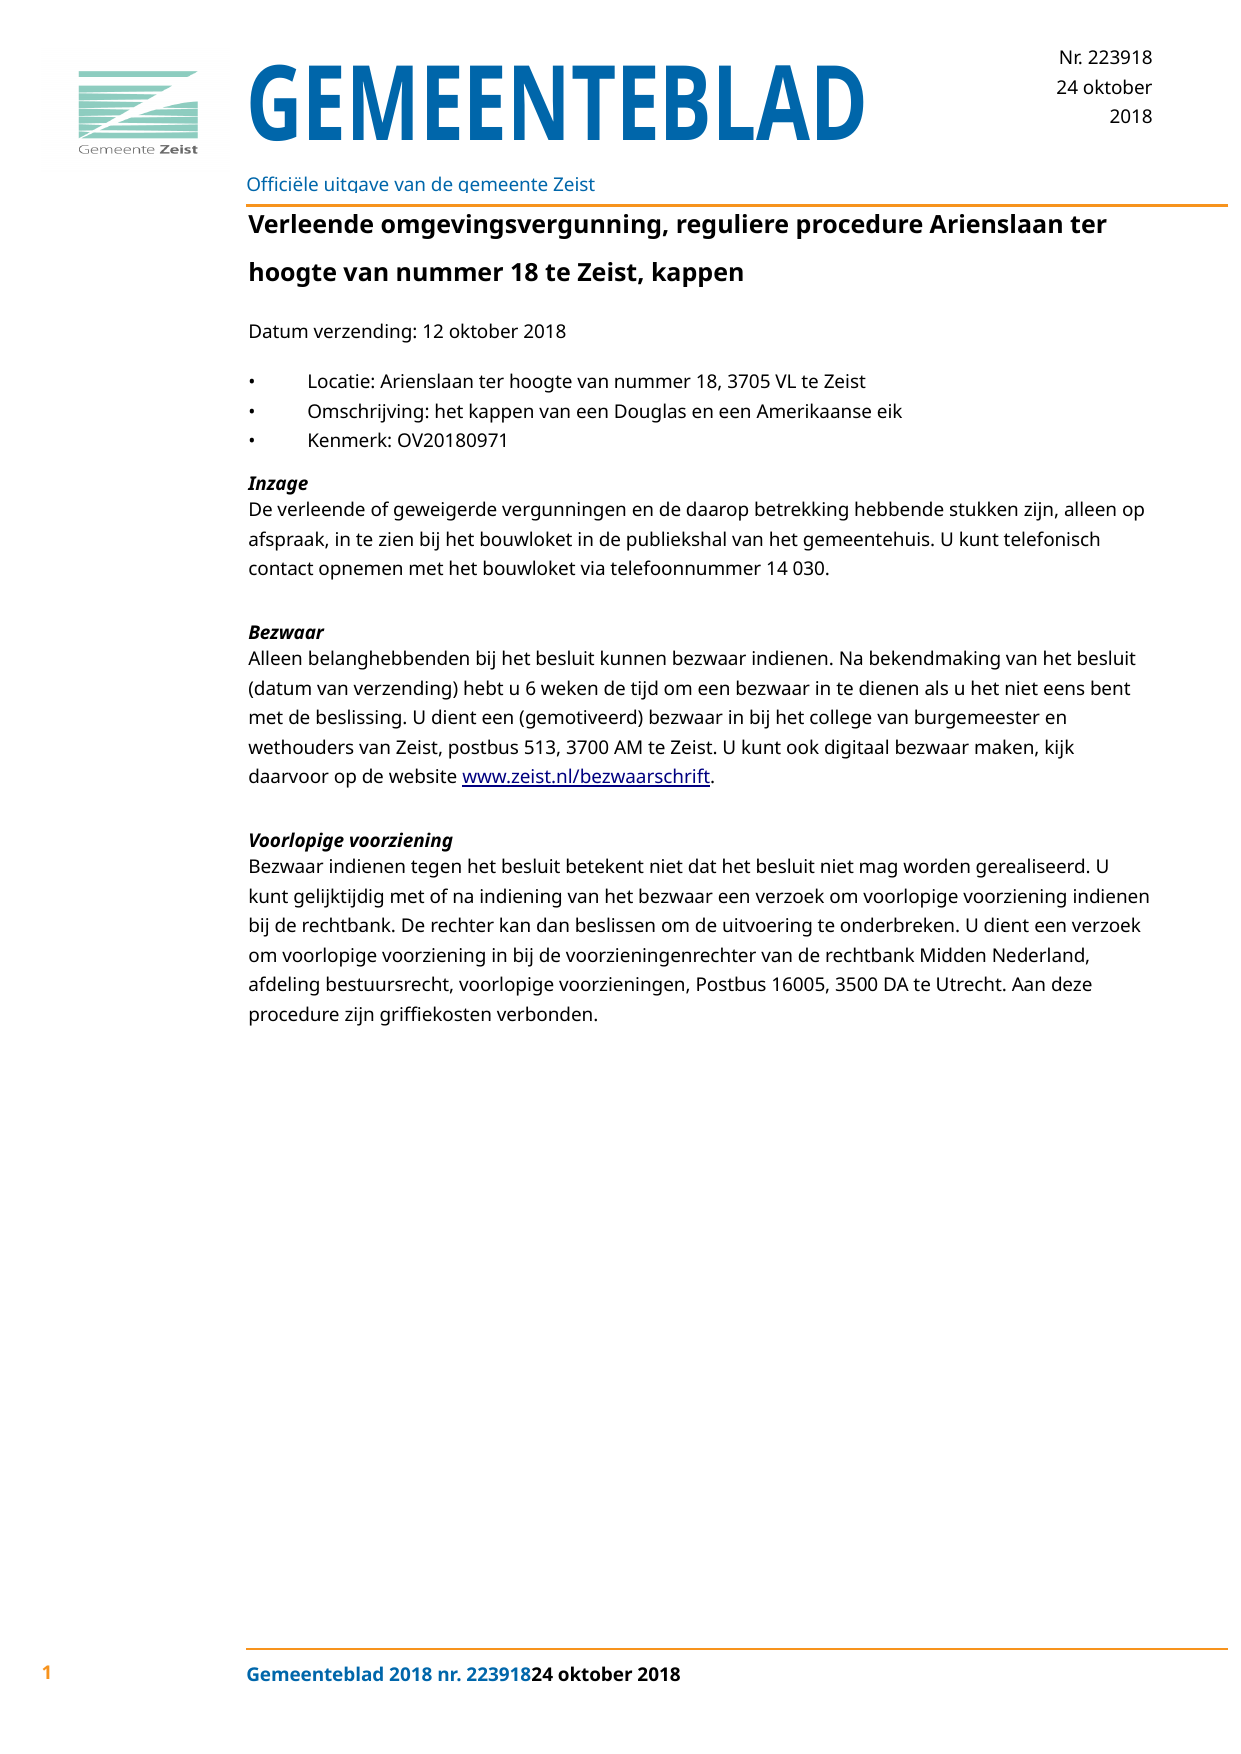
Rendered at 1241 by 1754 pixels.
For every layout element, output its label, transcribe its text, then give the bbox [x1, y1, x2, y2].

list Omschrijving: het kappen van een Douglas en een Amerikaanse eik [248, 398, 1152, 424]
text Alleen belanghebbenden bij het besluit kunnen bezwaar indienen. Na bekendmaking van het besluit (datum van verzending) hebt u 6 weken de tijd om een bezwaar in te dienen als u het niet eens bent met de beslissing. U dient een (gemotiveerd) bezwaar in bij het college van burgemeester en wethouders van Zeist, postbus 513, 3700 AM te Zeist. U kunt ook digitaal bezwaar maken, kijk daarvoor op de website www.zeist.nl/bezwaarschrift. [248, 645, 1152, 789]
text Bezwaar indienen tegen het besluit betekent niet dat het besluit niet mag worden gerealiseerd. U kunt gelijktijdig met of na indiening van het bezwaar een verzoek om voorlopige voorziening indienen bij de rechtbank. De rechter kan dan beslissen om de uitvoering te onderbreken. U dient een verzoek om voorlopige voorziening in bij de voorzieningenrechter van de rechtbank Midden Nederland, afdeling bestuursrecht, voorlopige voorzieningen, Postbus 16005, 3500 DA te Utrecht. Aan deze procedure zijn griffiekosten verbonden. [248, 853, 1152, 1027]
text De verleende of geweigerde vergunningen en de daarop betrekking hebbende stukken zijn, alleen op afspraak, in te zien bij het bouwloket in de publiekshal van het gemeentehuis. U kunt telefonisch contact opnemen met het bouwloket via telefoonnummer 14 030. [248, 496, 1152, 581]
text Voorlopige voorziening [248, 827, 1152, 853]
text Inzage [248, 471, 1152, 496]
text Datum verzending: 12 oktober 2018 [248, 318, 1152, 344]
text Verleende omgevingsvergunning, reguliere procedure Arienslaan ter hoogte van nummer 18 te Zeist, kappen [248, 207, 1152, 288]
text Bezwaar [248, 619, 1152, 645]
picture [41, 47, 231, 172]
list Locatie: Arienslaan ter hoogte van nummer 18, 3705 VL te Zeist [248, 368, 1152, 394]
list Kenmerk: OV20180971 [248, 427, 1152, 453]
